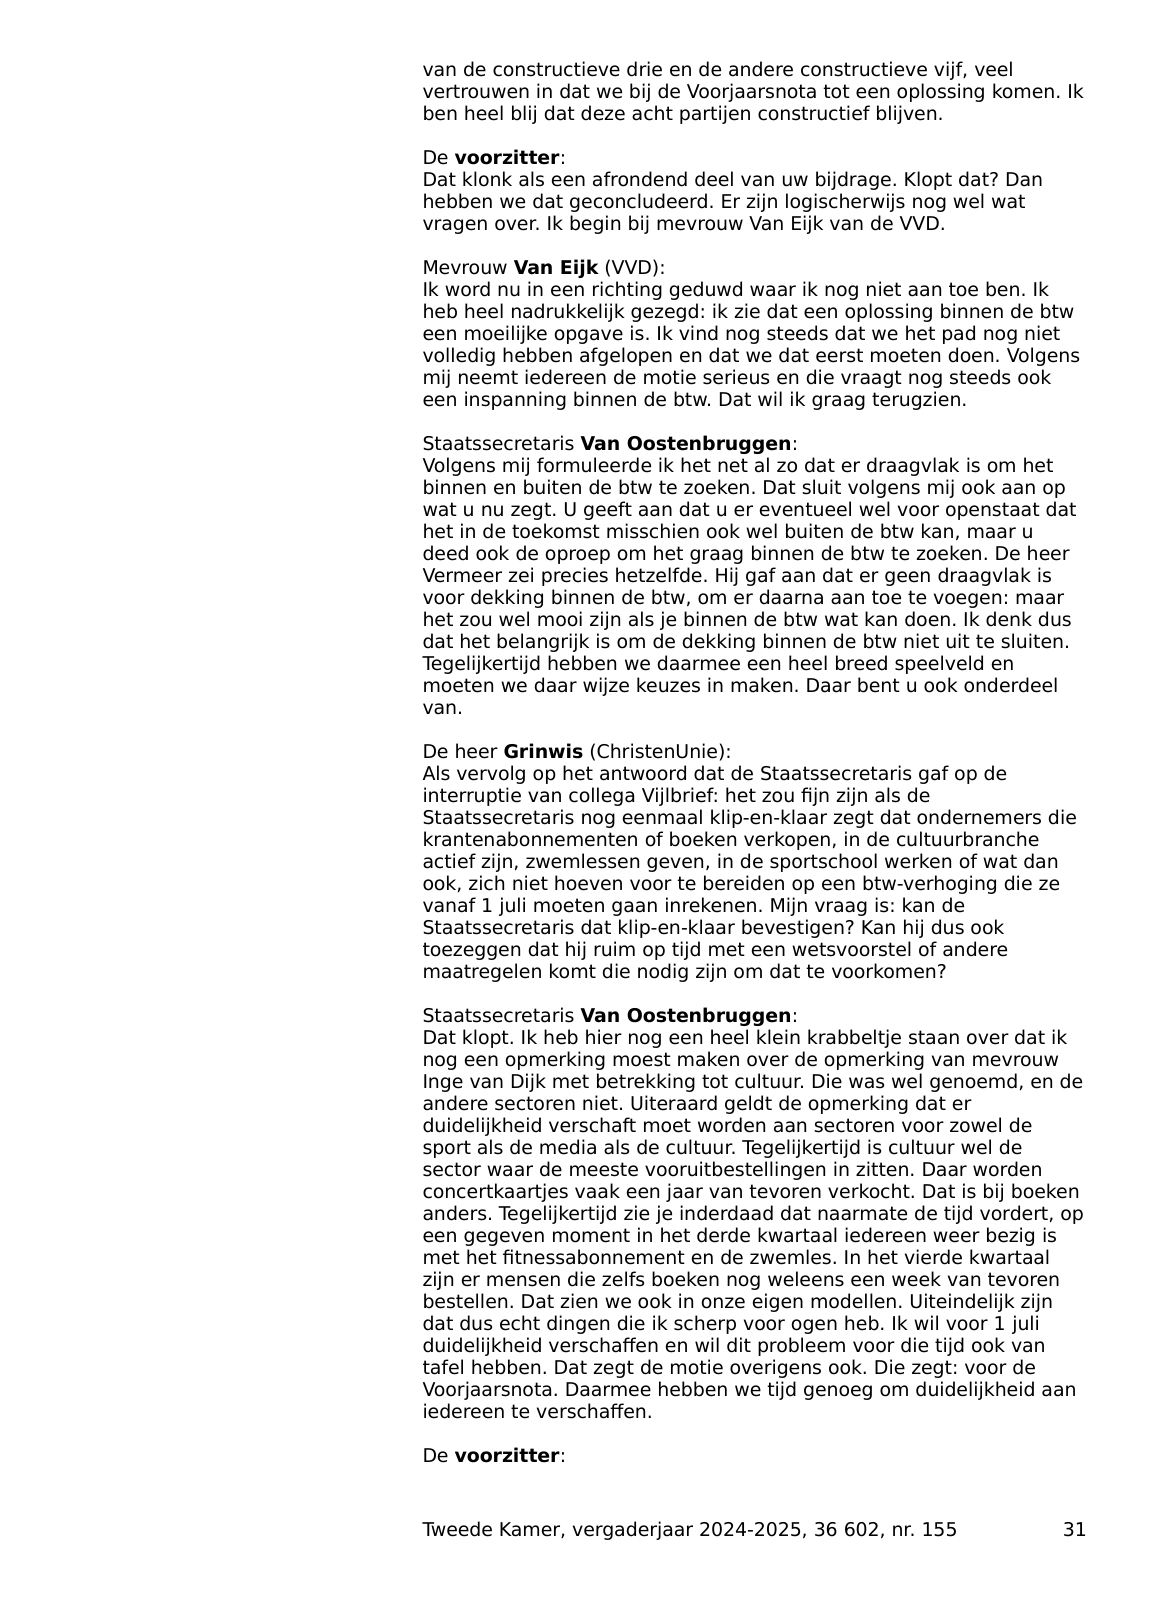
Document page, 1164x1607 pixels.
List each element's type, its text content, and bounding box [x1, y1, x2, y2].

text De heer Grinwis (ChristenUnie): [422, 741, 1087, 763]
text Staatssecretaris Van Oostenbruggen: [422, 1005, 1087, 1027]
text Dat klopt. Ik heb hier nog een heel klein krabbeltje staan over dat ik nog een opmerking moest maken over de opmerking van mevrouw Inge van Dijk met betrekking tot cultuur. Die was wel genoemd, en de andere sectoren niet. Uiteraard geldt de opmerking dat er duidelijkheid verschaft moet worden aan sectoren voor zowel de sport als de media als de cultuur. Tegelijkertijd is cultuur wel de sector waar de meeste vooruitbestellingen in zitten. Daar worden concertkaartjes vaak een jaar van tevoren verkocht. Dat is bij boeken anders. Tegelijkertijd zie je inderdaad dat naarmate de tijd vordert, op een gegeven moment in het derde kwartaal iedereen weer bezig is met het fitnessabonnement en de zwemles. In het vierde kwartaal zijn er mensen die zelfs boeken nog weleens een week van tevoren bestellen. Dat zien we ook in onze eigen modellen. Uiteindelijk zijn dat dus echt dingen die ik scherp voor ogen heb. Ik wil voor 1 juli duidelijkheid verschaffen en wil dit probleem voor die tijd ook van tafel hebben. Dat zegt de motie overigens ook. Die zegt: voor de Voorjaarsnota. Daarmee hebben we tijd genoeg om duidelijkheid aan iedereen te verschaffen. [422, 1027, 1087, 1423]
text Mevrouw Van Eijk (VVD): [422, 257, 1087, 279]
text De voorzitter: [422, 1445, 1087, 1467]
text Staatssecretaris Van Oostenbruggen: [422, 433, 1087, 455]
text Dat klonk als een afrondend deel van uw bijdrage. Klopt dat? Dan hebben we dat geconcludeerd. Er zijn logischerwijs nog wel wat vragen over. Ik begin bij mevrouw Van Eijk van de VVD. [422, 169, 1087, 235]
text van de constructieve drie en de andere constructieve vijf, veel vertrouwen in dat we bij de Voorjaarsnota tot een oplossing komen. Ik ben heel blij dat deze acht partijen constructief blijven. [422, 59, 1087, 125]
text Als vervolg op het antwoord dat de Staatssecretaris gaf op de interruptie van collega Vijlbrief: het zou fijn zijn als de Staatssecretaris nog eenmaal klip-en-klaar zegt dat ondernemers die krantenabonnementen of boeken verkopen, in de cultuurbranche actief zijn, zwemlessen geven, in de sportschool werken of wat dan ook, zich niet hoeven voor te bereiden op een btw-verhoging die ze vanaf 1 juli moeten gaan inrekenen. Mijn vraag is: kan de Staatssecretaris dat klip-en-klaar bevestigen? Kan hij dus ook toezeggen dat hij ruim op tijd met een wetsvoorstel of andere maatregelen komt die nodig zijn om dat te voorkomen? [422, 763, 1087, 983]
text Ik word nu in een richting geduwd waar ik nog niet aan toe ben. Ik heb heel nadrukkelijk gezegd: ik zie dat een oplossing binnen de btw een moeilijke opgave is. Ik vind nog steeds dat we het pad nog niet volledig hebben afgelopen en dat we dat eerst moeten doen. Volgens mij neemt iedereen de motie serieus en die vraagt nog steeds ook een inspanning binnen de btw. Dat wil ik graag terugzien. [422, 279, 1087, 411]
text De voorzitter: [422, 147, 1087, 169]
text Volgens mij formuleerde ik het net al zo dat er draagvlak is om het binnen en buiten de btw te zoeken. Dat sluit volgens mij ook aan op wat u nu zegt. U geeft aan dat u er eventueel wel voor openstaat dat het in de toekomst misschien ook wel buiten de btw kan, maar u deed ook de oproep om het graag binnen de btw te zoeken. De heer Vermeer zei precies hetzelfde. Hij gaf aan dat er geen draagvlak is voor dekking binnen de btw, om er daarna aan toe te voegen: maar het zou wel mooi zijn als je binnen de btw wat kan doen. Ik denk dus dat het belangrijk is om de dekking binnen de btw niet uit te sluiten. Tegelijkertijd hebben we daarmee een heel breed speelveld en moeten we daar wijze keuzes in maken. Daar bent u ook onderdeel van. [422, 455, 1087, 719]
